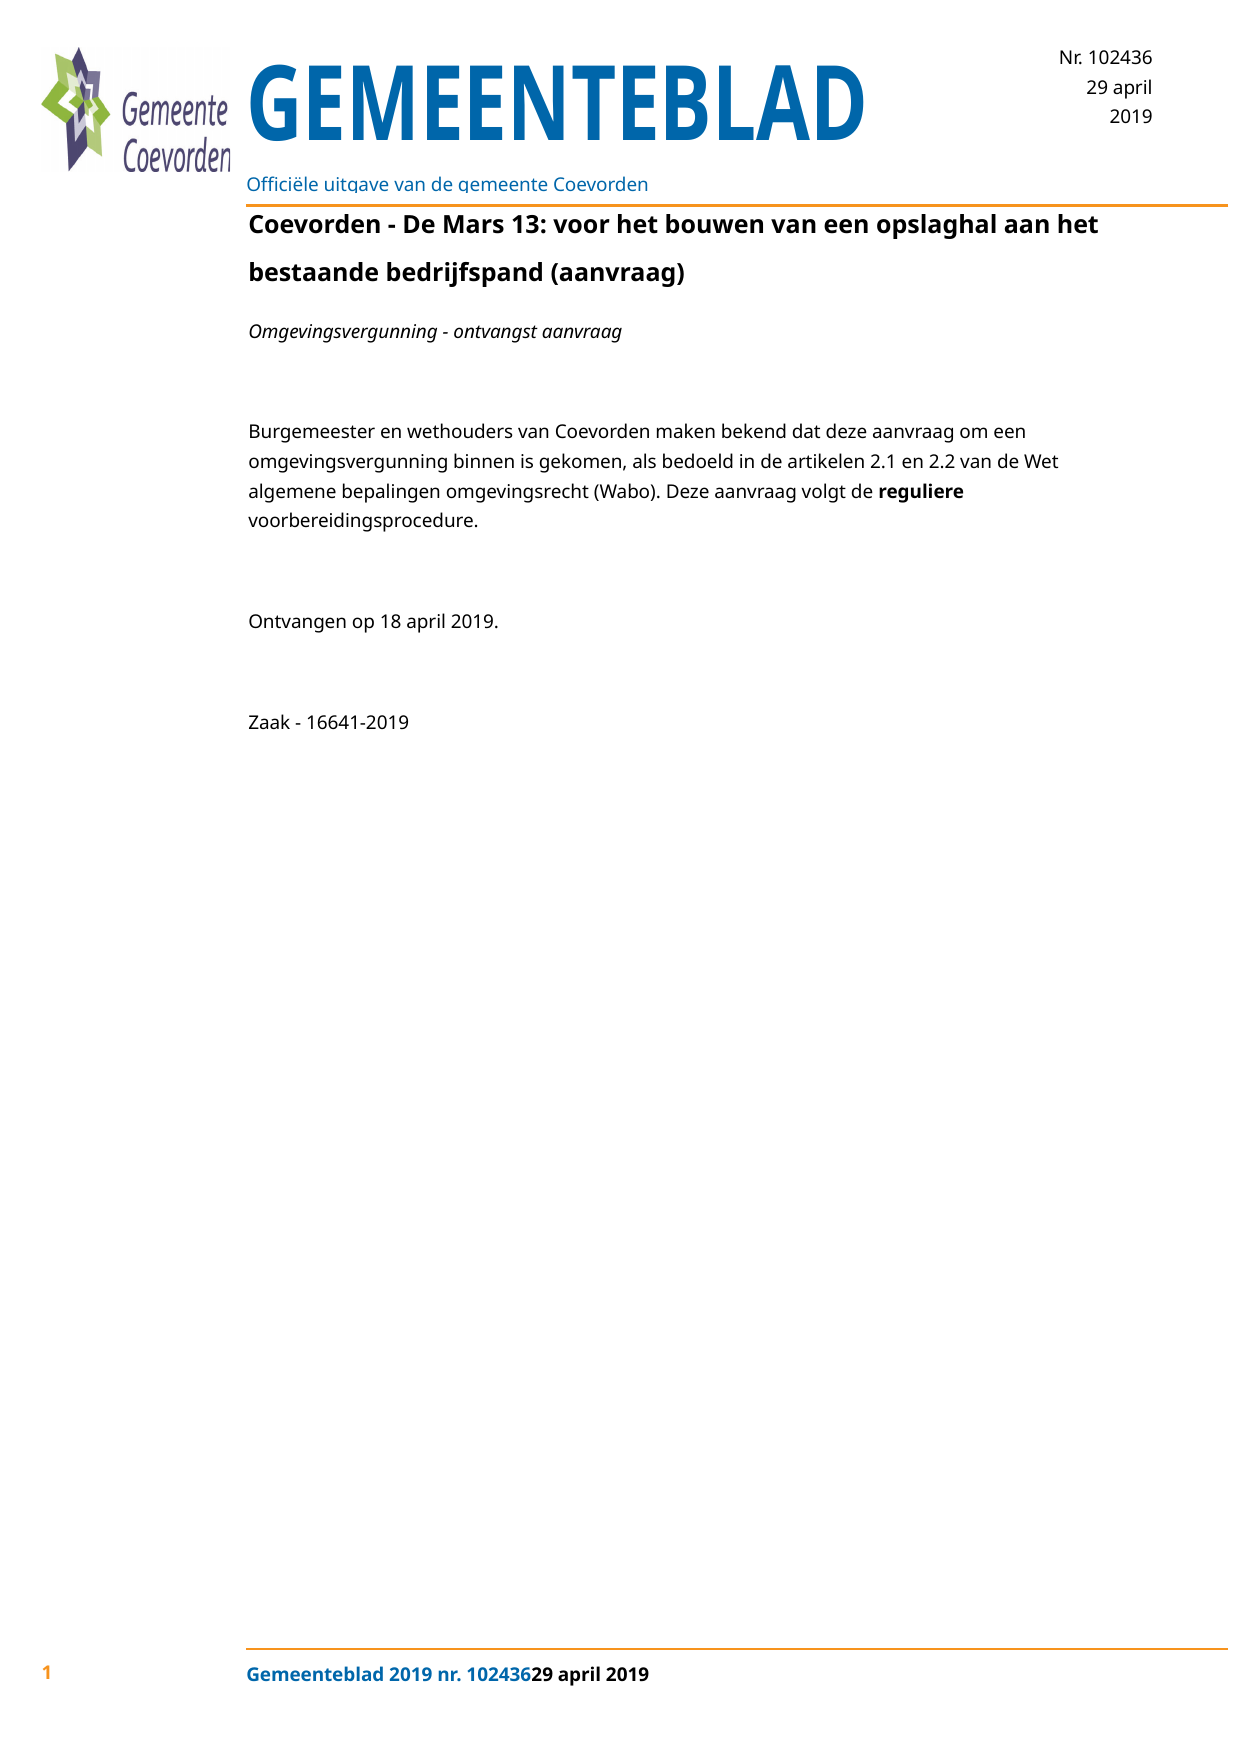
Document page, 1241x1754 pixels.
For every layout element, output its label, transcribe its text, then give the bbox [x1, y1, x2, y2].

text Coevorden - De Mars 13: voor het bouwen van een opslaghal aan het bestaande bedrijfspand (aanvraag) [248, 207, 1152, 288]
text Ontvangen op 18 april 2019. [248, 608, 1152, 634]
picture [41, 47, 231, 172]
text Zaak - 16641-2019 [248, 709, 1152, 735]
text Omgevingsvergunning - ontvangst aanvraag [248, 318, 1152, 344]
text Burgemeester en wethouders van Coevorden maken bekend dat deze aanvraag om een omgevingsvergunning binnen is gekomen, als bedoeld in de artikelen 2.1 en 2.2 van de Wet algemene bepalingen omgevingsrecht (Wabo). Deze aanvraag volgt de reguliere voorbereidingsprocedure. [248, 419, 1152, 533]
